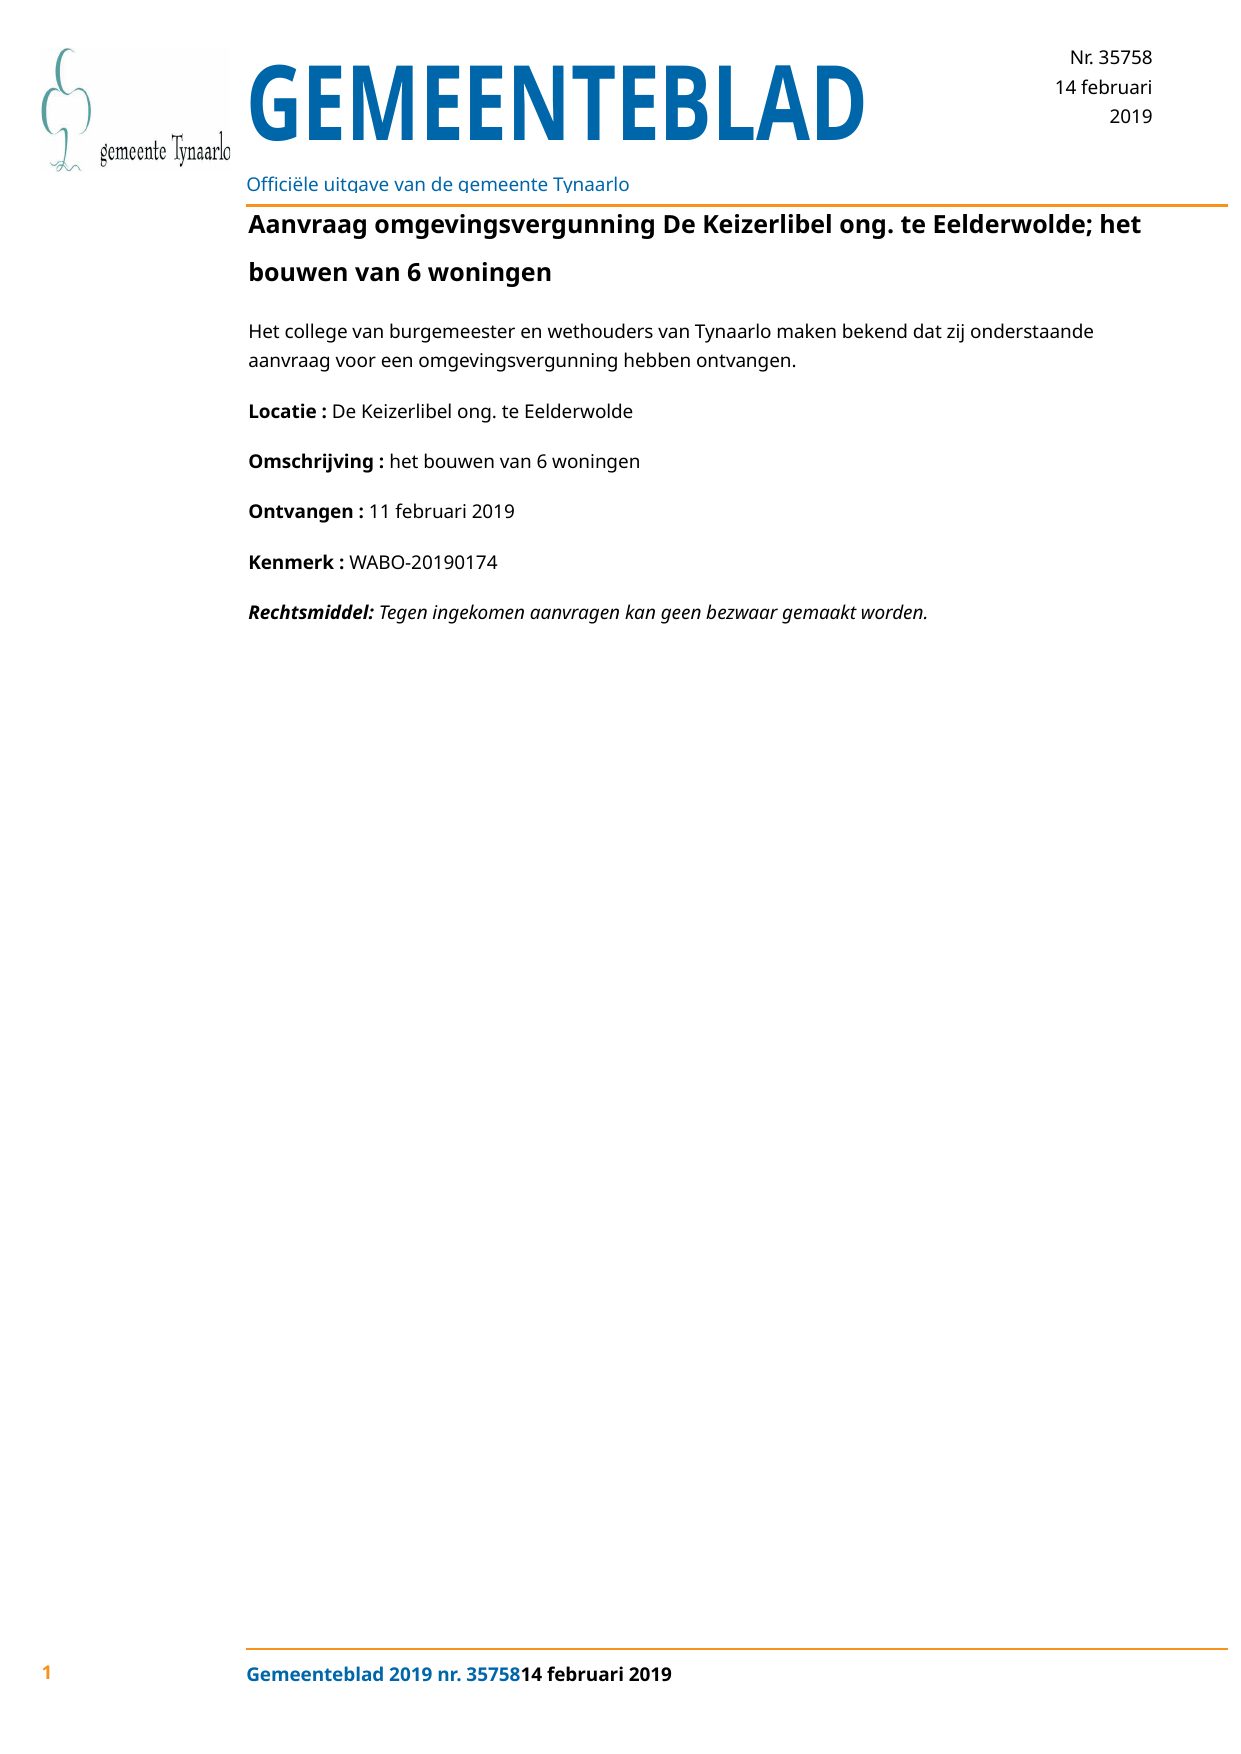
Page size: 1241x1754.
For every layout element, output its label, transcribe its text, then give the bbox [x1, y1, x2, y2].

text Ontvangen : 11 februari 2019 [248, 499, 1152, 524]
text Het college van burgemeester en wethouders van Tynaarlo maken bekend dat zij onderstaande aanvraag voor een omgevingsvergunning hebben ontvangen. [248, 318, 1152, 373]
text Aanvraag omgevingsvergunning De Keizerlibel ong. te Eelderwolde; het bouwen van 6 woningen [248, 207, 1152, 288]
text Kenmerk : WABO-20190174 [248, 549, 1152, 575]
picture [41, 47, 231, 172]
text Omschrijving : het bouwen van 6 woningen [248, 448, 1152, 474]
text Rechtsmiddel: Tegen ingekomen aanvragen kan geen bezwaar gemaakt worden. [248, 599, 1152, 625]
text Locatie : De Keizerlibel ong. te Eelderwolde [248, 398, 1152, 424]
